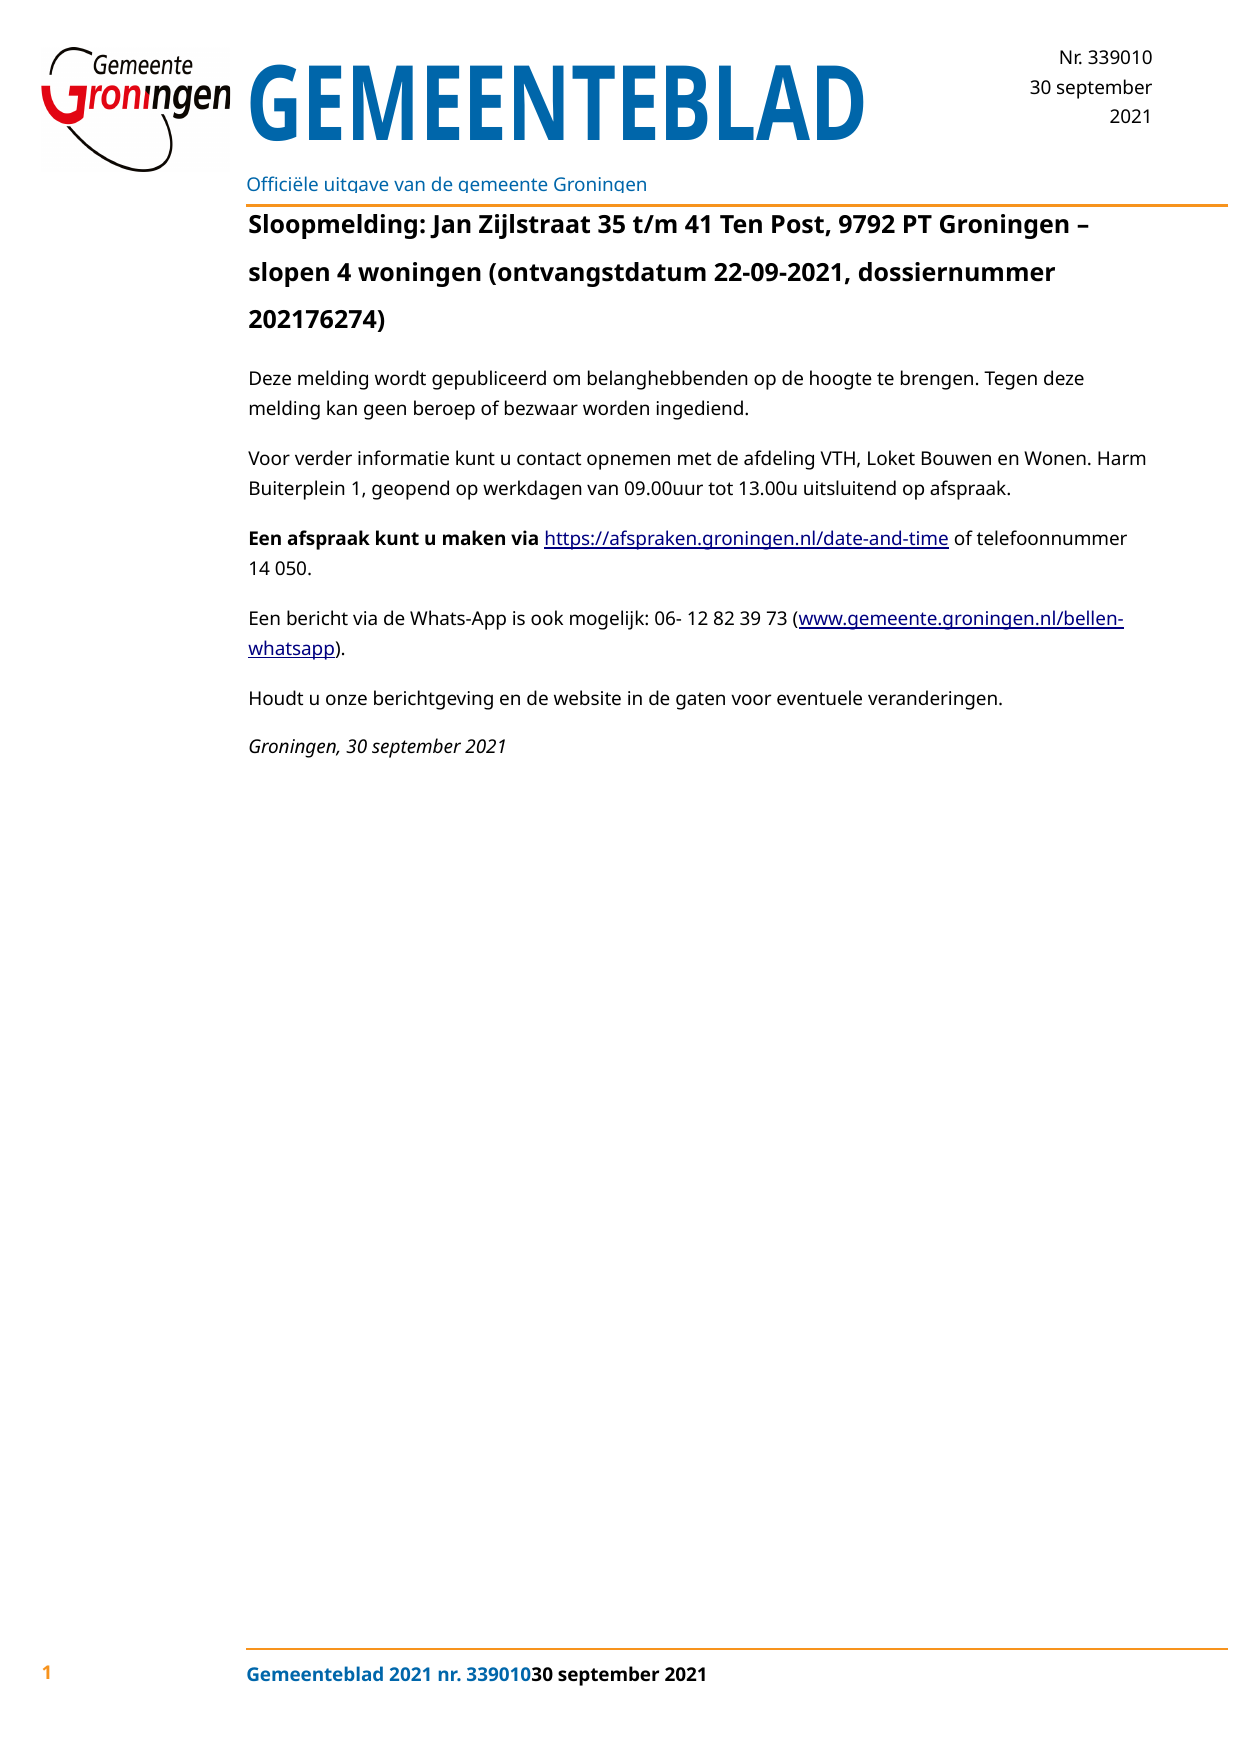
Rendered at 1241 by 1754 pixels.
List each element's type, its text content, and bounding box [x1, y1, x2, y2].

picture [41, 47, 231, 172]
text Groningen, 30 september 2021 [248, 733, 1152, 759]
text Een afspraak kunt u maken via https://afspraken.groningen.nl/date-and-time of telefoonnummer 14 050. [248, 526, 1152, 581]
text Voor verder informatie kunt u contact opnemen met de afdeling VTH, Loket Bouwen en Wonen. Harm Buiterplein 1, geopend op werkdagen van 09.00uur tot 13.00u uitsluitend op afspraak. [248, 446, 1152, 501]
text Houdt u onze berichtgeving en de website in de gaten voor eventuele veranderingen. [248, 686, 1152, 711]
text Sloopmelding: Jan Zijlstraat 35 t/m 41 Ten Post, 9792 PT Groningen – slopen 4 woningen (ontvangstdatum 22-09-2021, dossiernummer 202176274) [248, 207, 1152, 336]
text Een bericht via de Whats-App is ook mogelijk: 06- 12 82 39 73 (www.gemeente.groningen.nl/bellen-whatsapp). [248, 606, 1152, 661]
text Deze melding wordt gepubliceerd om belanghebbenden op de hoogte te brengen. Tegen deze melding kan geen beroep of bezwaar worden ingediend. [248, 366, 1152, 421]
